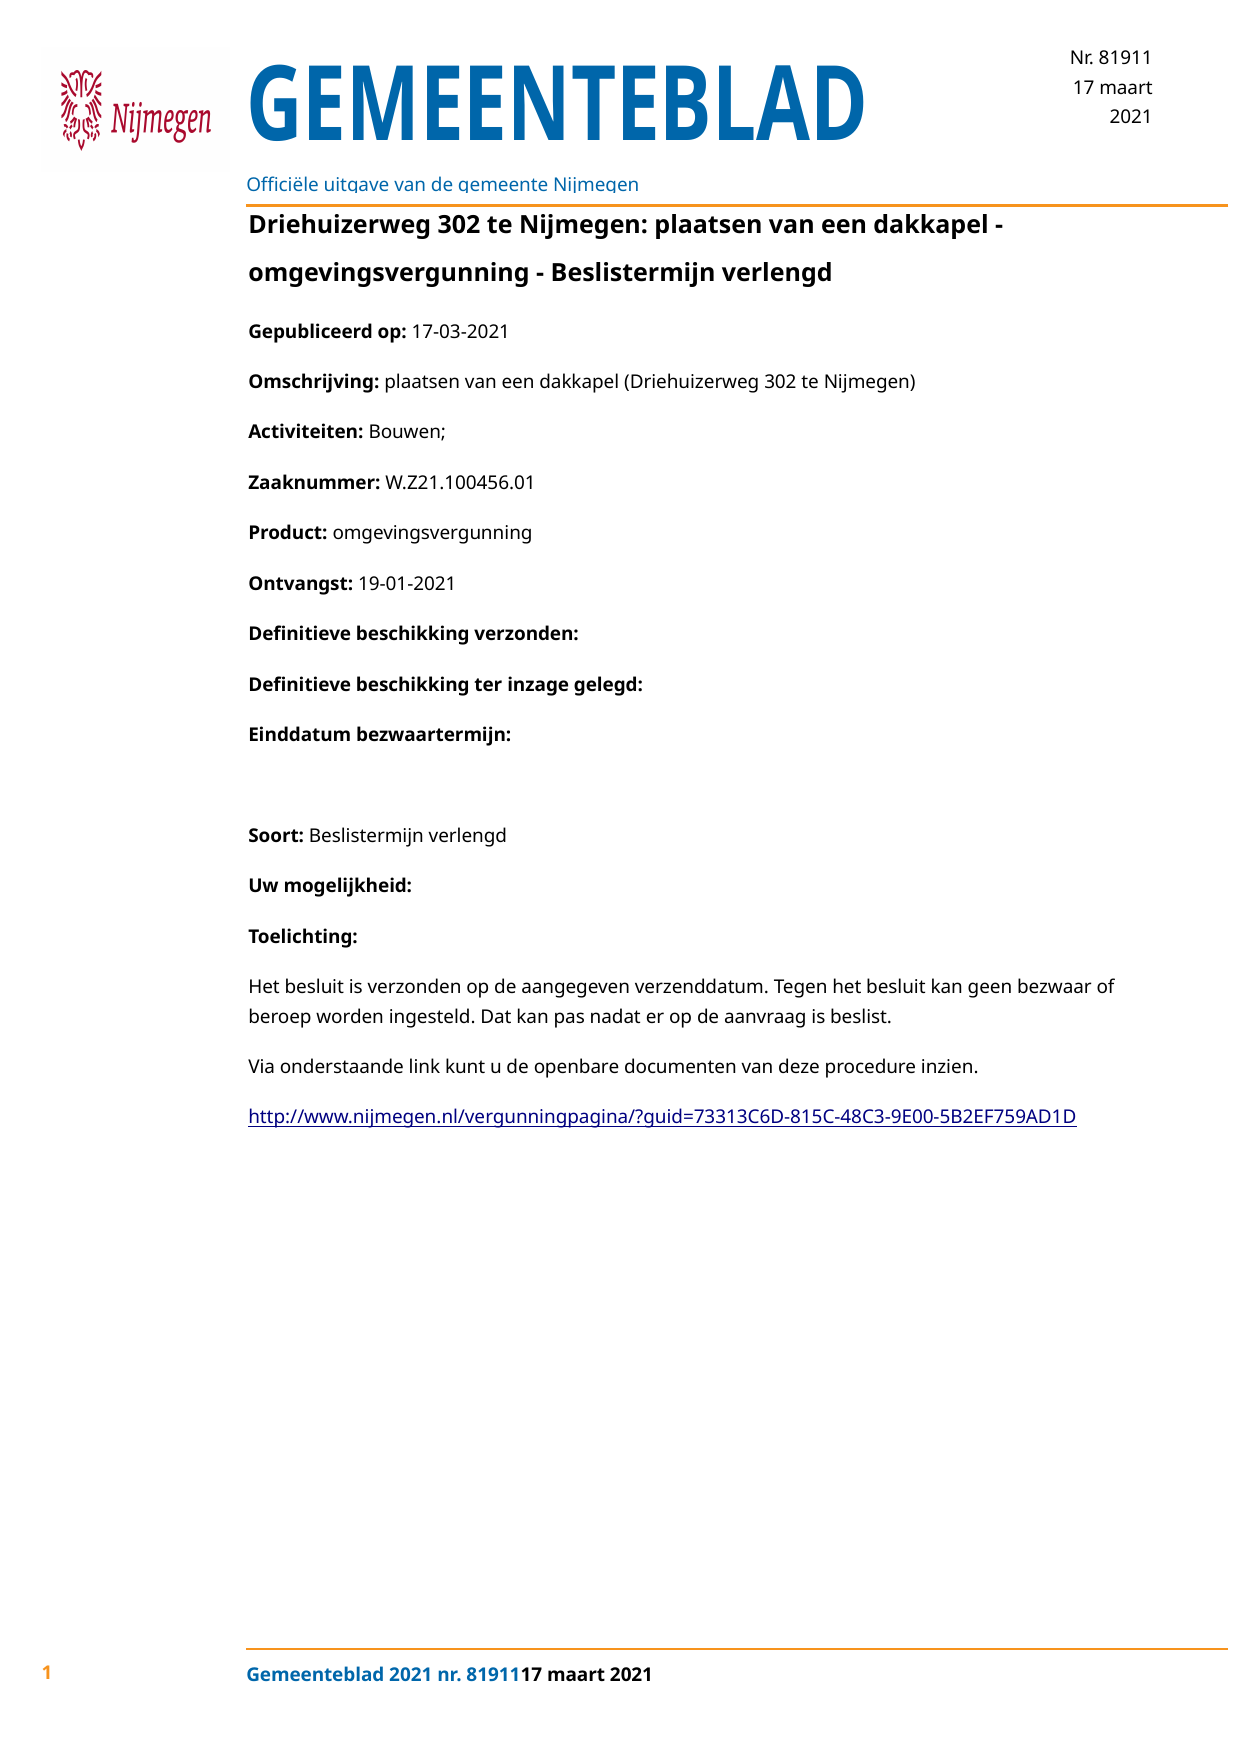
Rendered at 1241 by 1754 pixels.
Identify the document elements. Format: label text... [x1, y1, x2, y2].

text Activiteiten: Bouwen; [248, 419, 1152, 444]
text Definitieve beschikking verzonden: [248, 620, 1152, 646]
text Het besluit is verzonden op de aangegeven verzenddatum. Tegen het besluit kan geen bezwaar of beroep worden ingesteld. Dat kan pas nadat er op de aanvraag is beslist. [248, 973, 1152, 1029]
text Ontvangst: 19-01-2021 [248, 570, 1152, 596]
text Soort: Beslistermijn verlengd [248, 822, 1152, 848]
text Zaaknummer: W.Z21.100456.01 [248, 469, 1152, 495]
text Gepubliceerd op: 17-03-2021 [248, 318, 1152, 344]
text Via onderstaande link kunt u de openbare documenten van deze procedure inzien. [248, 1053, 1152, 1079]
text Omschrijving: plaatsen van een dakkapel (Driehuizerweg 302 te Nijmegen) [248, 368, 1152, 394]
text Toelichting: [248, 923, 1152, 949]
text Driehuizerweg 302 te Nijmegen: plaatsen van een dakkapel - omgevingsvergunning - Beslistermijn verlengd [248, 207, 1152, 288]
text Product: omgevingsvergunning [248, 519, 1152, 545]
text Einddatum bezwaartermijn: [248, 721, 1152, 747]
text http://www.nijmegen.nl/vergunningpagina/?guid=73313C6D-815C-48C3-9E00-5B2EF759AD1D [248, 1104, 1152, 1129]
text Definitieve beschikking ter inzage gelegd: [248, 671, 1152, 697]
picture [41, 47, 231, 172]
text Uw mogelijkheid: [248, 872, 1152, 898]
